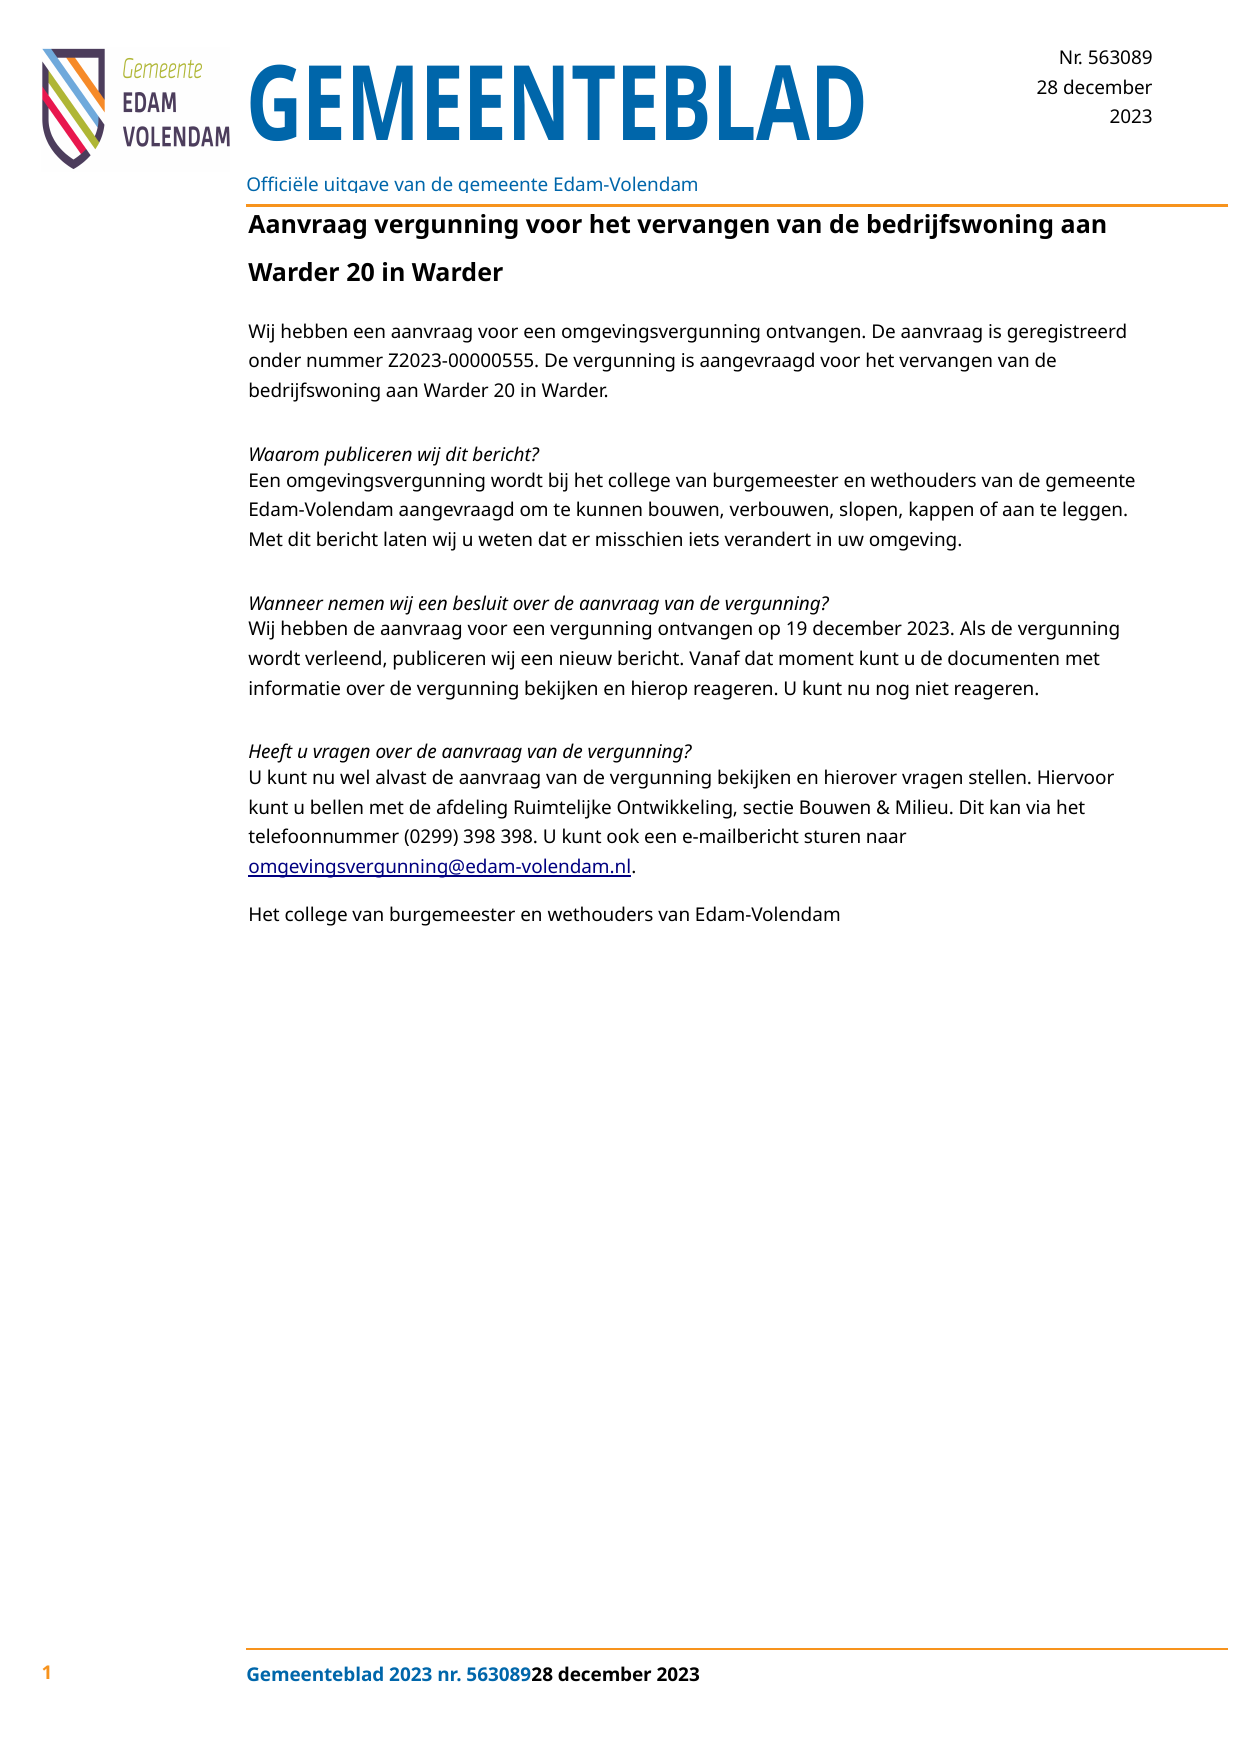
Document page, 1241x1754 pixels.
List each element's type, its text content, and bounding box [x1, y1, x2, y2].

text Wij hebben de aanvraag voor een vergunning ontvangen op 19 december 2023. Als de vergunning wordt verleend, publiceren wij een nieuw bericht. Vanaf dat moment kunt u de documenten met informatie over de vergunning bekijken en hierop reageren. U kunt nu nog niet reageren. [248, 616, 1152, 701]
text Een omgevingsvergunning wordt bij het college van burgemeester en wethouders van de gemeente Edam-Volendam aangevraagd om te kunnen bouwen, verbouwen, slopen, kappen of aan te leggen. Met dit bericht laten wij u weten dat er misschien iets verandert in uw omgeving. [248, 467, 1152, 552]
text Aanvraag vergunning voor het vervangen van de bedrijfswoning aan Warder 20 in Warder [248, 207, 1152, 288]
text Waarom publiceren wij dit bericht? [248, 441, 1152, 467]
picture [41, 47, 231, 172]
text Wij hebben een aanvraag voor een omgevingsvergunning ontvangen. De aanvraag is geregistreerd onder nummer Z2023-00000555. De vergunning is aangevraagd voor het vervangen van de bedrijfswoning aan Warder 20 in Warder. [248, 318, 1152, 403]
text Heeft u vragen over de aanvraag van de vergunning? [248, 739, 1152, 764]
text Wanneer nemen wij een besluit over de aanvraag van de vergunning? [248, 590, 1152, 616]
text Het college van burgemeester en wethouders van Edam-Volendam [248, 901, 1152, 927]
text U kunt nu wel alvast de aanvraag van de vergunning bekijken en hierover vragen stellen. Hiervoor kunt u bellen met de afdeling Ruimtelijke Ontwikkeling, sectie Bouwen & Milieu. Dit kan via het telefoonnummer (0299) 398 398. U kunt ook een e-mailbericht sturen naar omgevingsvergunning@edam-volendam.nl. [248, 764, 1152, 879]
